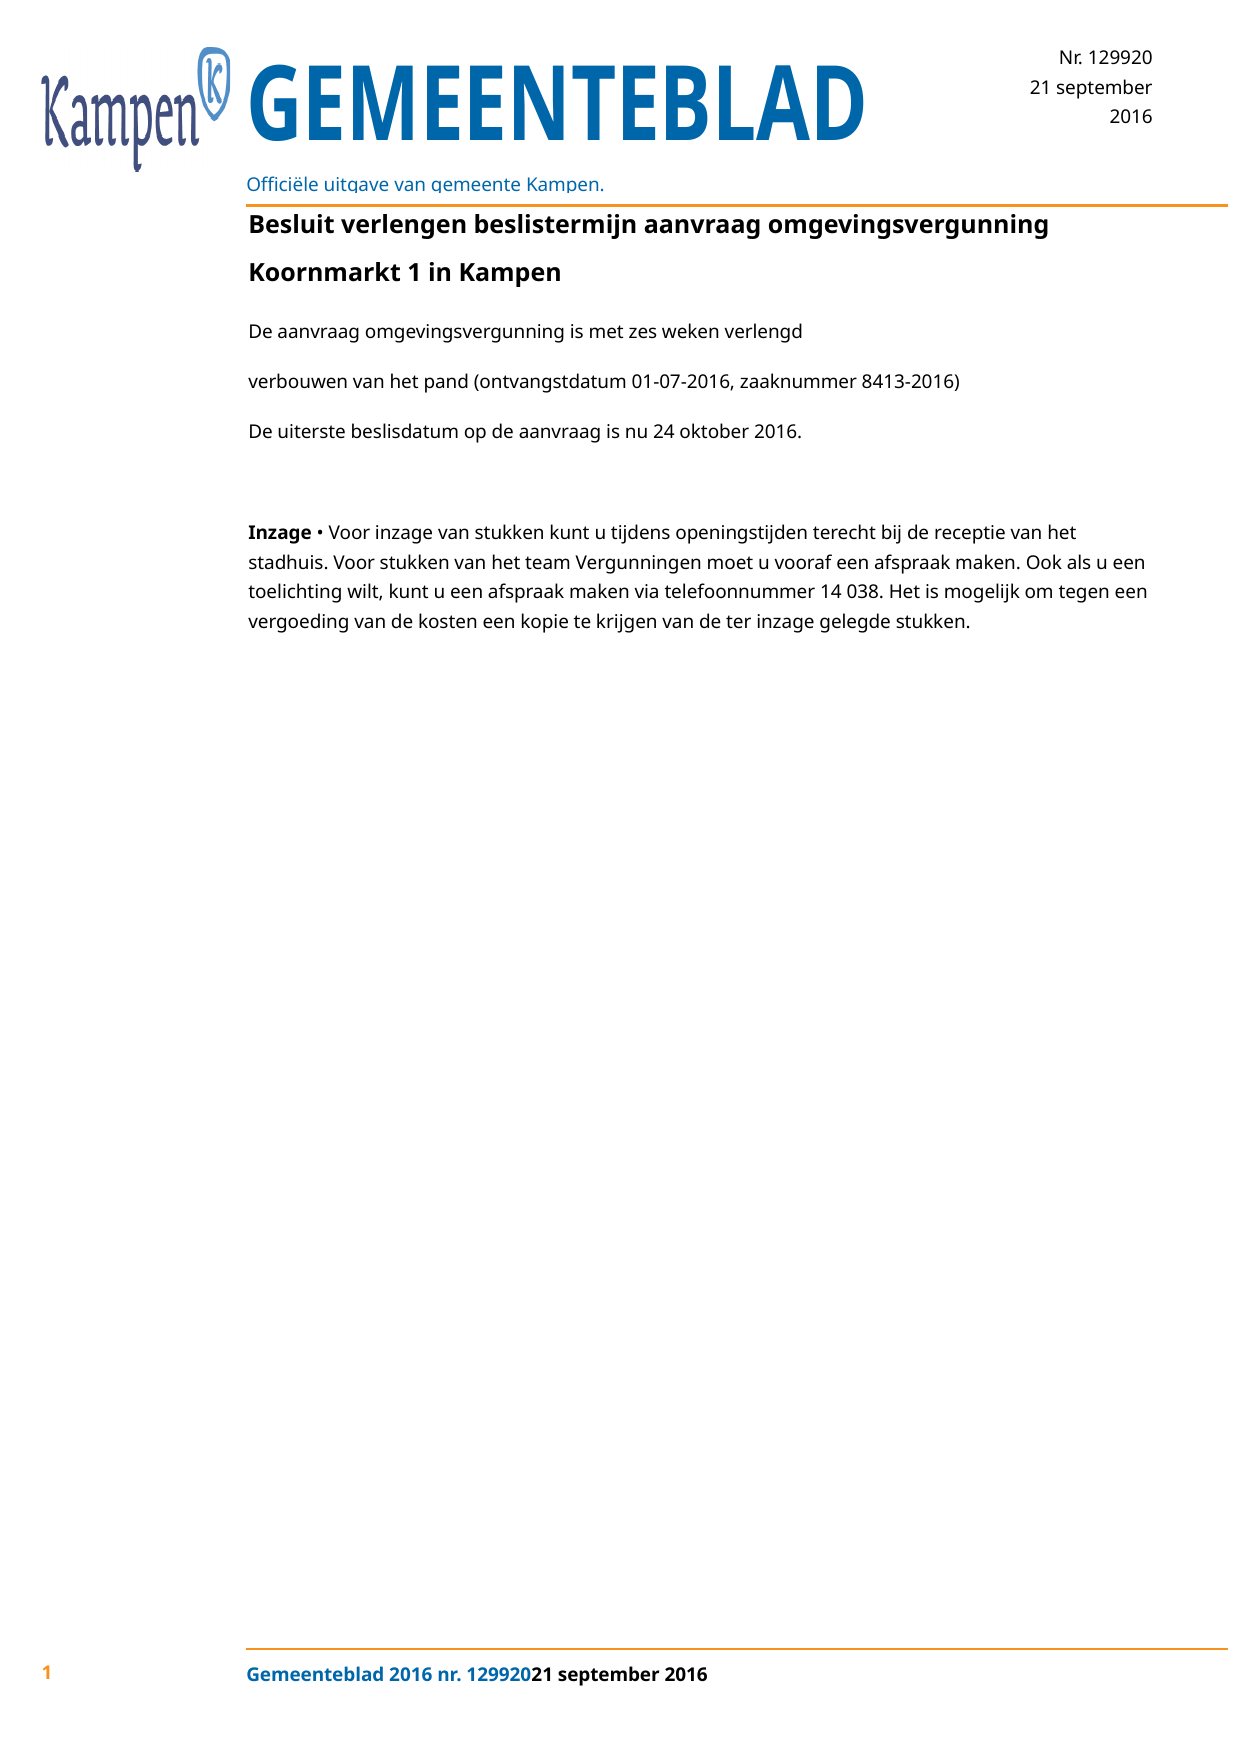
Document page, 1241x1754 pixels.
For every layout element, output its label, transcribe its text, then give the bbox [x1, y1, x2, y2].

text verbouwen van het pand (ontvangstdatum 01-07-2016, zaaknummer 8413-2016) [248, 368, 1152, 394]
text De aanvraag omgevingsvergunning is met zes weken verlengd [248, 318, 1152, 344]
picture [41, 47, 231, 172]
text De uiterste beslisdatum op de aanvraag is nu 24 oktober 2016. [248, 419, 1152, 444]
text Inzage • Voor inzage van stukken kunt u tijdens openingstijden terecht bij de receptie van het stadhuis. Voor stukken van het team Vergunningen moet u vooraf een afspraak maken. Ook als u een toelichting wilt, kunt u een afspraak maken via telefoonnummer 14 038. Het is mogelijk om tegen een vergoeding van de kosten een kopie te krijgen van de ter inzage gelegde stukken. [248, 519, 1152, 634]
text Besluit verlengen beslistermijn aanvraag omgevingsvergunning Koornmarkt 1 in Kampen [248, 207, 1152, 288]
